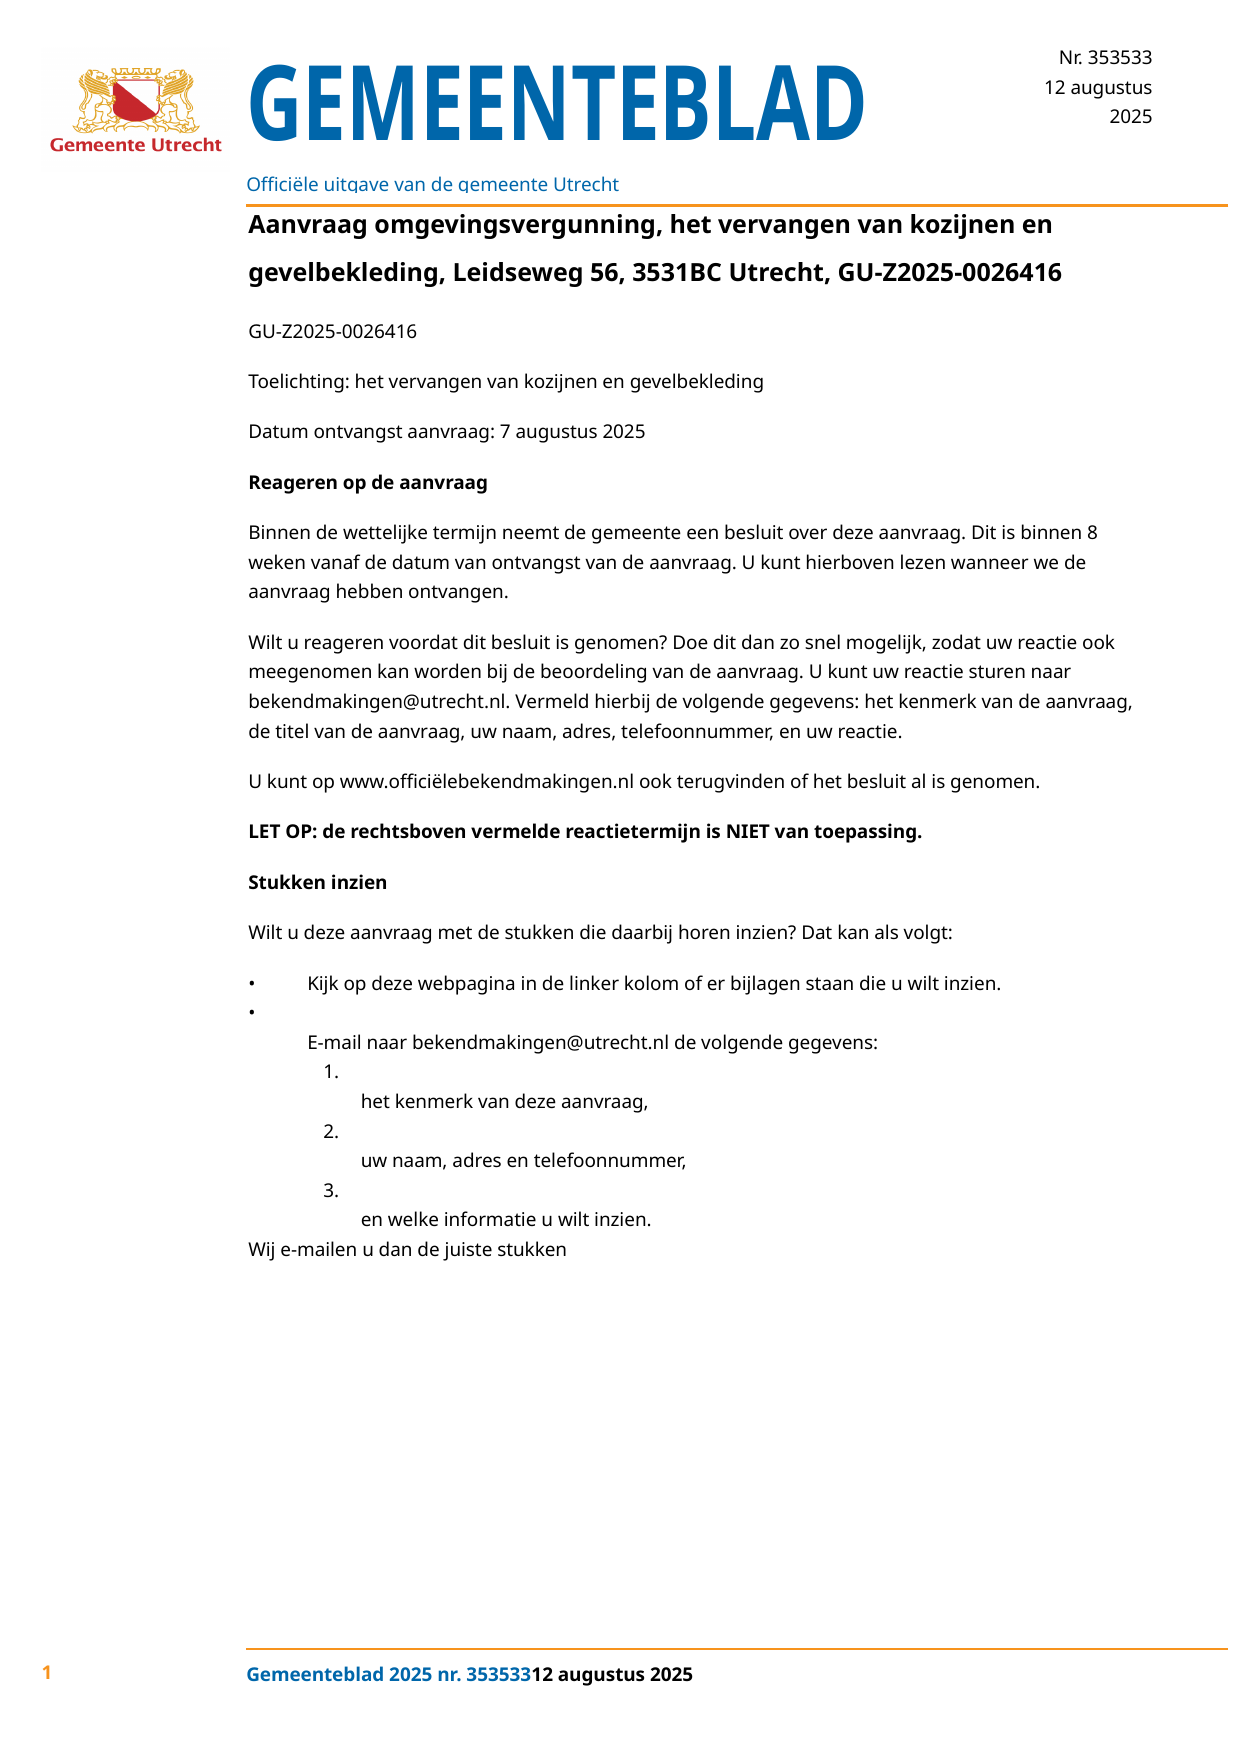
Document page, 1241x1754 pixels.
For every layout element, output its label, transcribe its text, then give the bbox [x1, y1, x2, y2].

list E-mail naar bekendmakingen@utrecht.nl de volgende gegevens: [248, 1029, 1152, 1055]
text Datum ontvangst aanvraag: 7 augustus 2025 [248, 419, 1152, 444]
text Aanvraag omgevingsvergunning, het vervangen van kozijnen en gevelbekleding, Leidseweg 56, 3531BC Utrecht, GU-Z2025-0026416 [248, 207, 1152, 288]
list Kijk op deze webpagina in de linker kolom of er bijlagen staan die u wilt inzien. [248, 970, 1152, 996]
text Reageren op de aanvraag [248, 469, 1152, 495]
text GU-Z2025-0026416 [248, 318, 1152, 344]
list het kenmerk van deze aanvraag, [323, 1088, 1152, 1114]
list en welke informatie u wilt inzien. [323, 1207, 1152, 1232]
text Stukken inzien [248, 869, 1152, 895]
text Wilt u deze aanvraag met de stukken die daarbij horen inzien? Dat kan als volgt: [248, 919, 1152, 945]
text U kunt op www.officiëlebekendmakingen.nl ook terugvinden of het besluit al is genomen. [248, 768, 1152, 794]
picture [41, 47, 231, 172]
text LET OP: de rechtsboven vermelde reactietermijn is NIET van toepassing. [248, 819, 1152, 844]
text Binnen de wettelijke termijn neemt de gemeente een besluit over deze aanvraag. Dit is binnen 8 weken vanaf de datum van ontvangst van de aanvraag. U kunt hierboven lezen wanneer we de aanvraag hebben ontvangen. [248, 519, 1152, 604]
list uw naam, adres en telefoonnummer, [323, 1147, 1152, 1173]
text Toelichting: het vervangen van kozijnen en gevelbekleding [248, 368, 1152, 394]
text Wilt u reageren voordat dit besluit is genomen? Doe dit dan zo snel mogelijk, zodat uw reactie ook meegenomen kan worden bij de beoordeling van de aanvraag. U kunt uw reactie sturen naar bekendmakingen@utrecht.nl. Vermeld hierbij de volgende gegevens: het kenmerk van de aanvraag, de titel van de aanvraag, uw naam, adres, telefoonnummer, en uw reactie. [248, 629, 1152, 744]
text Wij e-mailen u dan de juiste stukken [248, 1236, 1152, 1262]
